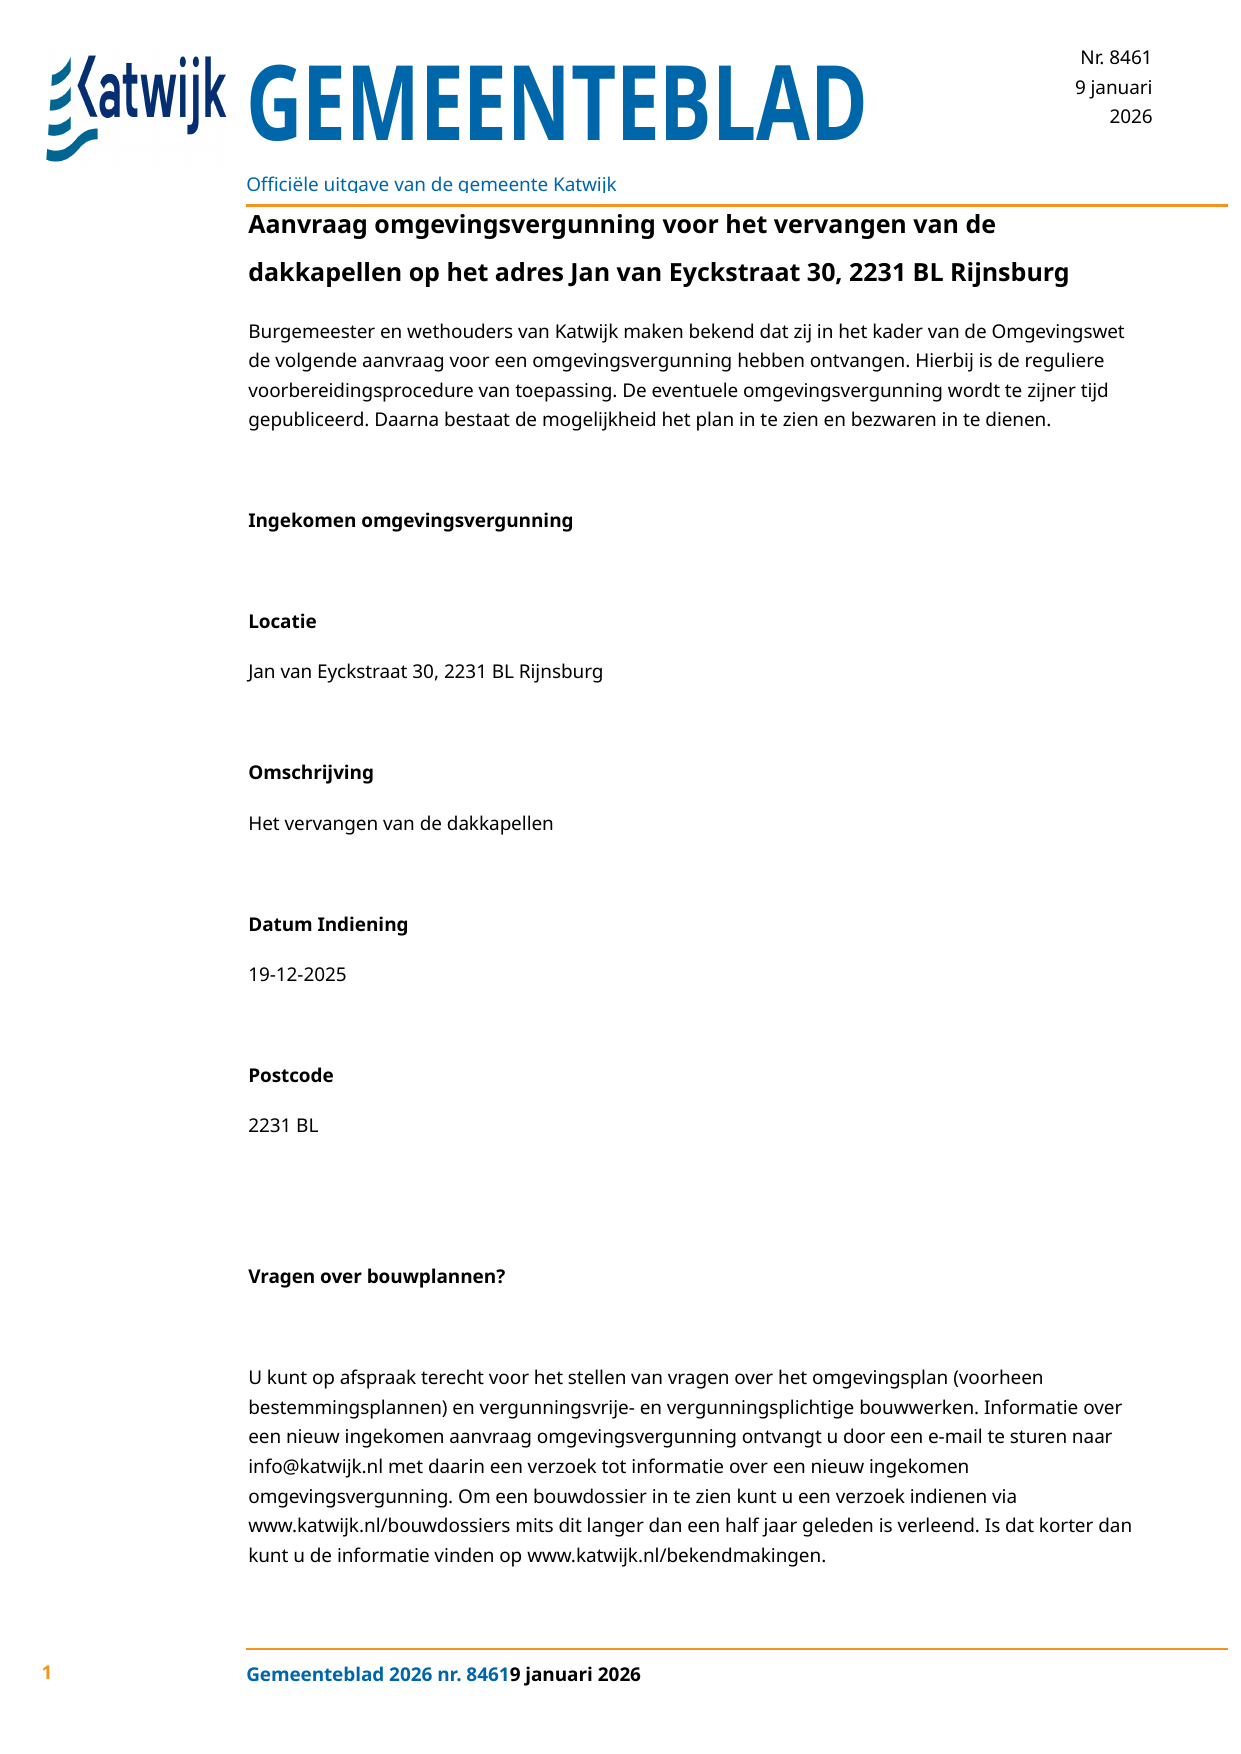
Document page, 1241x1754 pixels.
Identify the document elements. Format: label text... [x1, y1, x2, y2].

text 19-12-2025 [248, 961, 1152, 987]
picture [41, 47, 231, 172]
text Omschrijving [248, 759, 1152, 785]
text Aanvraag omgevingsvergunning voor het vervangen van de dakkapellen op het adres Jan van Eyckstraat 30, 2231 BL Rijnsburg [248, 207, 1152, 288]
text Ingekomen omgevingsvergunning [248, 507, 1152, 533]
text Het vervangen van de dakkapellen [248, 810, 1152, 836]
text Locatie [248, 608, 1152, 634]
text Burgemeester en wethouders van Katwijk maken bekend dat zij in het kader van de Omgevingswet de volgende aanvraag voor een omgevingsvergunning hebben ontvangen. Hierbij is de reguliere voorbereidingsprocedure van toepassing. De eventuele omgevingsvergunning wordt te zijner tijd gepubliceerd. Daarna bestaat de mogelijkheid het plan in te zien en bezwaren in te dienen. [248, 318, 1152, 432]
text Vragen over bouwplannen? [248, 1264, 1152, 1289]
text Datum Indiening [248, 911, 1152, 937]
text U kunt op afspraak terecht voor het stellen van vragen over het omgevingsplan (voorheen bestemmingsplannen) en vergunningsvrije- en vergunningsplichtige bouwwerken. Informatie over een nieuw ingekomen aanvraag omgevingsvergunning ontvangt u door een e-mail te sturen naar info@katwijk.nl met daarin een verzoek tot informatie over een nieuw ingekomen omgevingsvergunning. Om een bouwdossier in te zien kunt u een verzoek indienen via www.katwijk.nl/bouwdossiers mits dit langer dan een half jaar geleden is verleend. Is dat korter dan kunt u de informatie vinden op www.katwijk.nl/bekendmakingen. [248, 1364, 1152, 1568]
text Jan van Eyckstraat 30, 2231 BL Rijnsburg [248, 659, 1152, 684]
text 2231 BL [248, 1112, 1152, 1138]
text Postcode [248, 1062, 1152, 1088]
